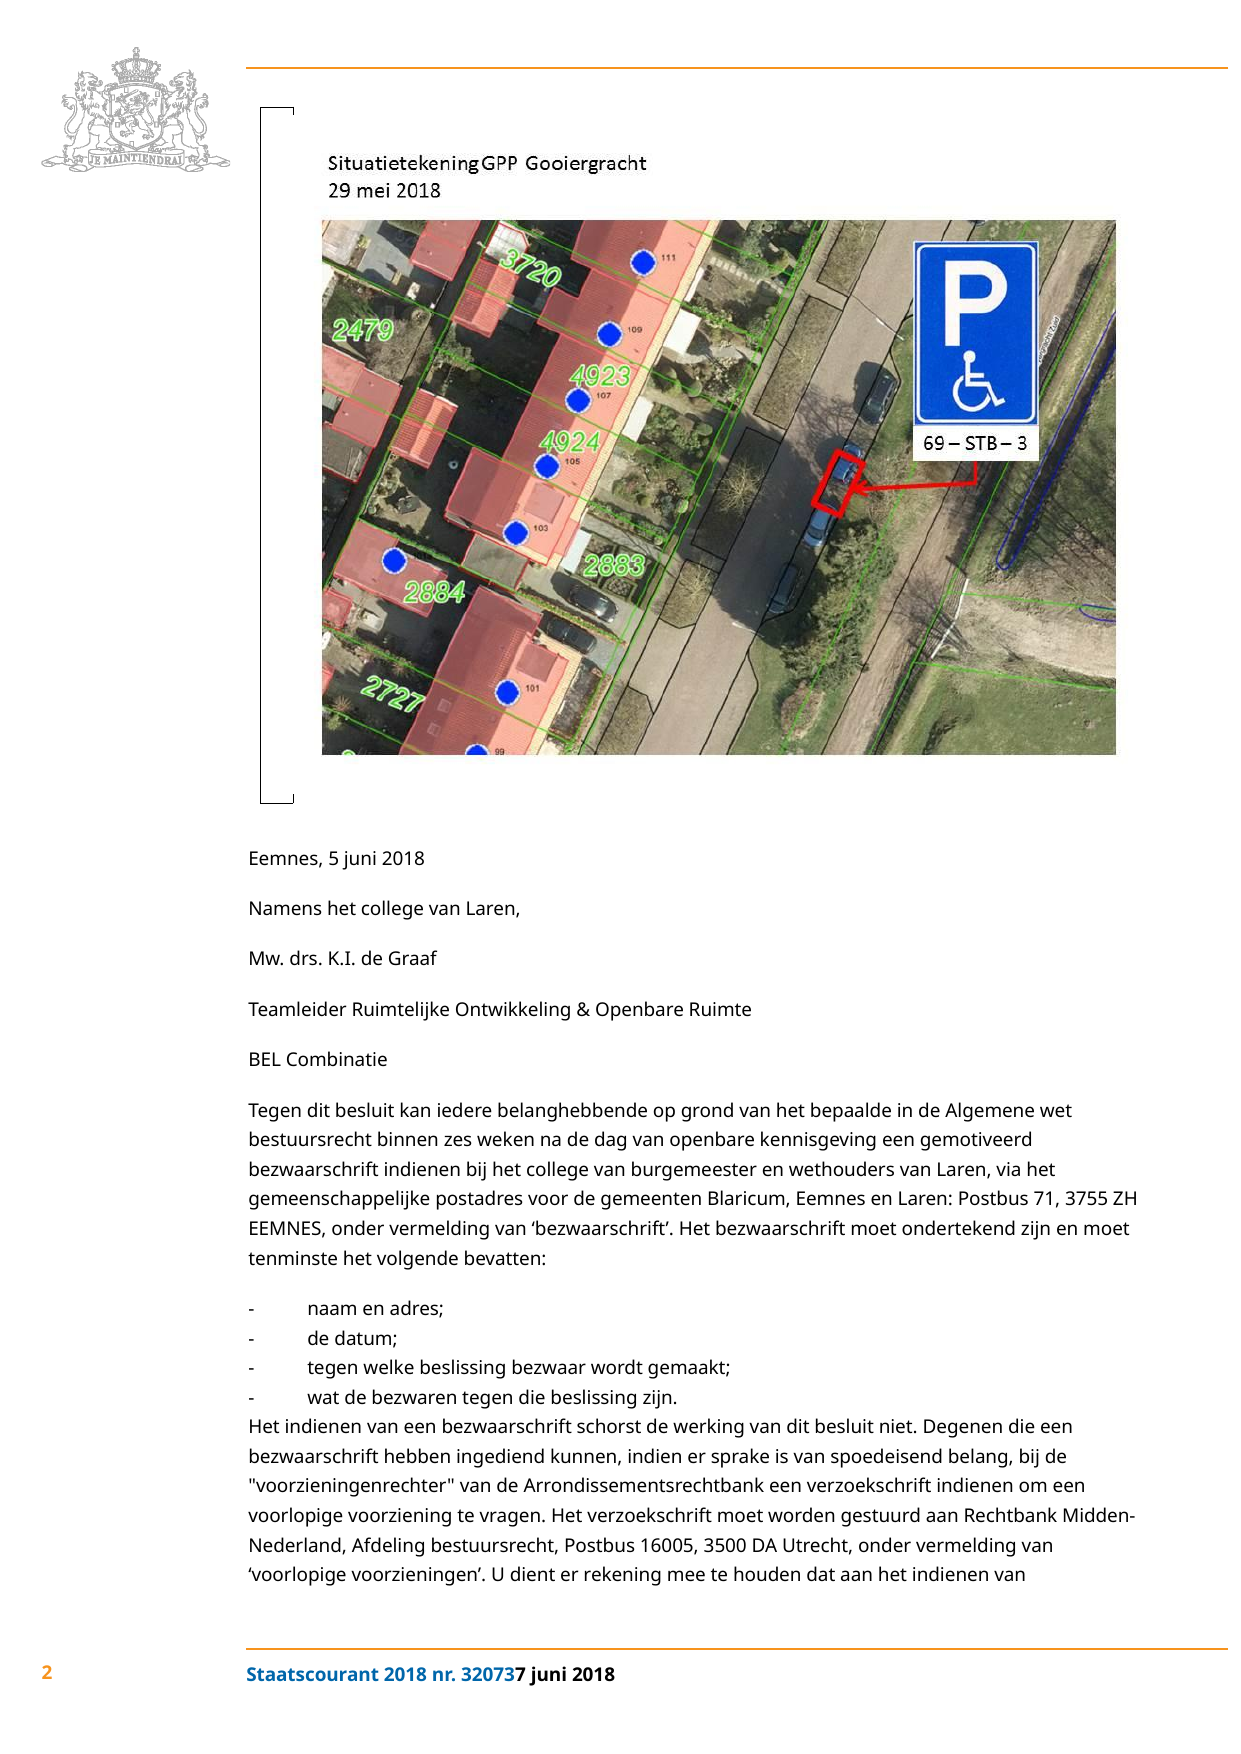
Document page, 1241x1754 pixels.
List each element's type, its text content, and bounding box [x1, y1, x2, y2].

list de datum; [248, 1325, 1152, 1351]
text Eemnes, 5 juni 2018 [248, 845, 1152, 871]
text BEL Combinatie [248, 1046, 1152, 1072]
list naam en adres; [248, 1295, 1152, 1321]
text Tegen dit besluit kan iedere belanghebbende op grond van het bepaalde in de Algemene wet bestuursrecht binnen zes weken na de dag van openbare kennisgeving een gemotiveerd bezwaarschrift indienen bij het college van burgemeester en wethouders van Laren, via het gemeenschappelijke postadres voor de gemeenten Blaricum, Eemnes en Laren: Postbus 71, 3755 ZH EEMNES, onder vermelding van ‘bezwaarschrift’. Het bezwaarschrift moet ondertekend zijn en moet tenminste het volgende bevatten: [248, 1097, 1152, 1271]
text Het indienen van een bezwaarschrift schorst de werking van dit besluit niet. Degenen die een bezwaarschrift hebben ingediend kunnen, indien er sprake is van spoedeisend belang, bij de "voorzieningenrechter" van de Arrondissementsrechtbank een verzoekschrift indienen om een voorlopige voorziening te vragen. Het verzoekschrift moet worden gestuurd aan Rechtbank Midden-Nederland, Afdeling bestuursrecht, Postbus 16005, 3500 DA Utrecht, onder vermelding van ‘voorlopige voorzieningen’. U dient er rekening mee te houden dat aan het indienen van [248, 1413, 1152, 1587]
text Namens het college van Laren, [248, 895, 1152, 921]
picture [268, 115, 1173, 794]
picture [41, 47, 231, 172]
text Mw. drs. K.I. de Graaf [248, 946, 1152, 971]
list tegen welke beslissing bezwaar wordt gemaakt; [248, 1354, 1152, 1380]
list wat de bezwaren tegen die beslissing zijn. [248, 1384, 1152, 1410]
text Teamleider Ruimtelijke Ontwikkeling & Openbare Ruimte [248, 996, 1152, 1022]
